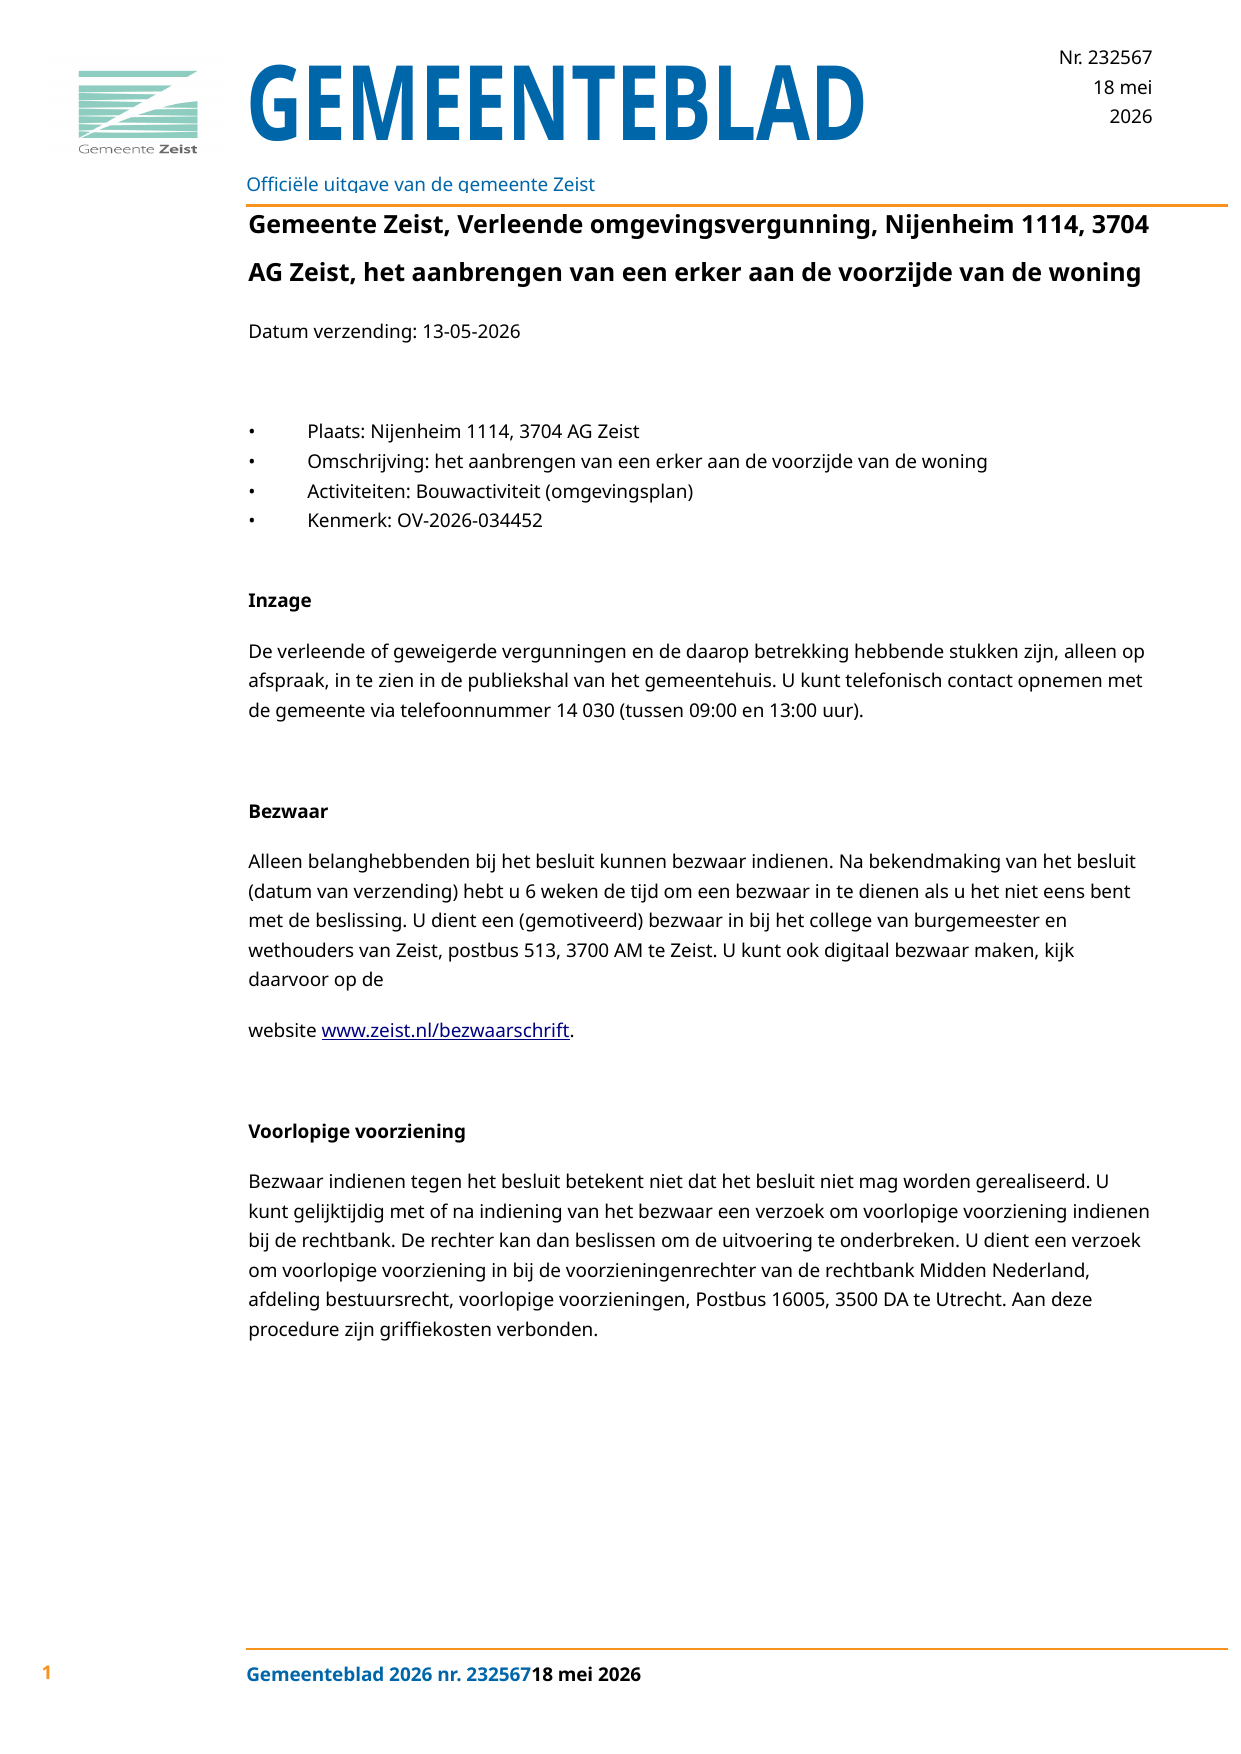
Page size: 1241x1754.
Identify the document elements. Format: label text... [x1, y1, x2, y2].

picture [41, 47, 231, 172]
text website www.zeist.nl/bezwaarschrift. [248, 1017, 1152, 1043]
list Omschrijving: het aanbrengen van een erker aan de voorzijde van de woning [248, 448, 1152, 474]
list Activiteiten: Bouwactiviteit (omgevingsplan) [248, 478, 1152, 504]
text Alleen belanghebbenden bij het besluit kunnen bezwaar indienen. Na bekendmaking van het besluit (datum van verzending) hebt u 6 weken de tijd om een bezwaar in te dienen als u het niet eens bent met de beslissing. U dient een (gemotiveerd) bezwaar in bij het college van burgemeester en wethouders van Zeist, postbus 513, 3700 AM te Zeist. U kunt ook digitaal bezwaar maken, kijk daarvoor op de [248, 848, 1152, 992]
text Voorlopige voorziening [248, 1118, 1152, 1144]
text De verleende of geweigerde vergunningen en de daarop betrekking hebbende stukken zijn, alleen op afspraak, in te zien in de publiekshal van het gemeentehuis. U kunt telefonisch contact opnemen met de gemeente via telefoonnummer 14 030 (tussen 09:00 en 13:00 uur). [248, 638, 1152, 723]
text Gemeente Zeist, Verleende omgevingsvergunning, Nijenheim 1114, 3704 AG Zeist, het aanbrengen van een erker aan de voorzijde van de woning [248, 207, 1152, 288]
text Bezwaar indienen tegen het besluit betekent niet dat het besluit niet mag worden gerealiseerd. U kunt gelijktijdig met of na indiening van het bezwaar een verzoek om voorlopige voorziening indienen bij de rechtbank. De rechter kan dan beslissen om de uitvoering te onderbreken. U dient een verzoek om voorlopige voorziening in bij de voorzieningenrechter van de rechtbank Midden Nederland, afdeling bestuursrecht, voorlopige voorzieningen, Postbus 16005, 3500 DA te Utrecht. Aan deze procedure zijn griffiekosten verbonden. [248, 1168, 1152, 1342]
list Plaats: Nijenheim 1114, 3704 AG Zeist [248, 419, 1152, 444]
text Datum verzending: 13-05-2026 [248, 318, 1152, 344]
text Bezwaar [248, 798, 1152, 824]
list Kenmerk: OV-2026-034452 [248, 507, 1152, 533]
text Inzage [248, 587, 1152, 613]
